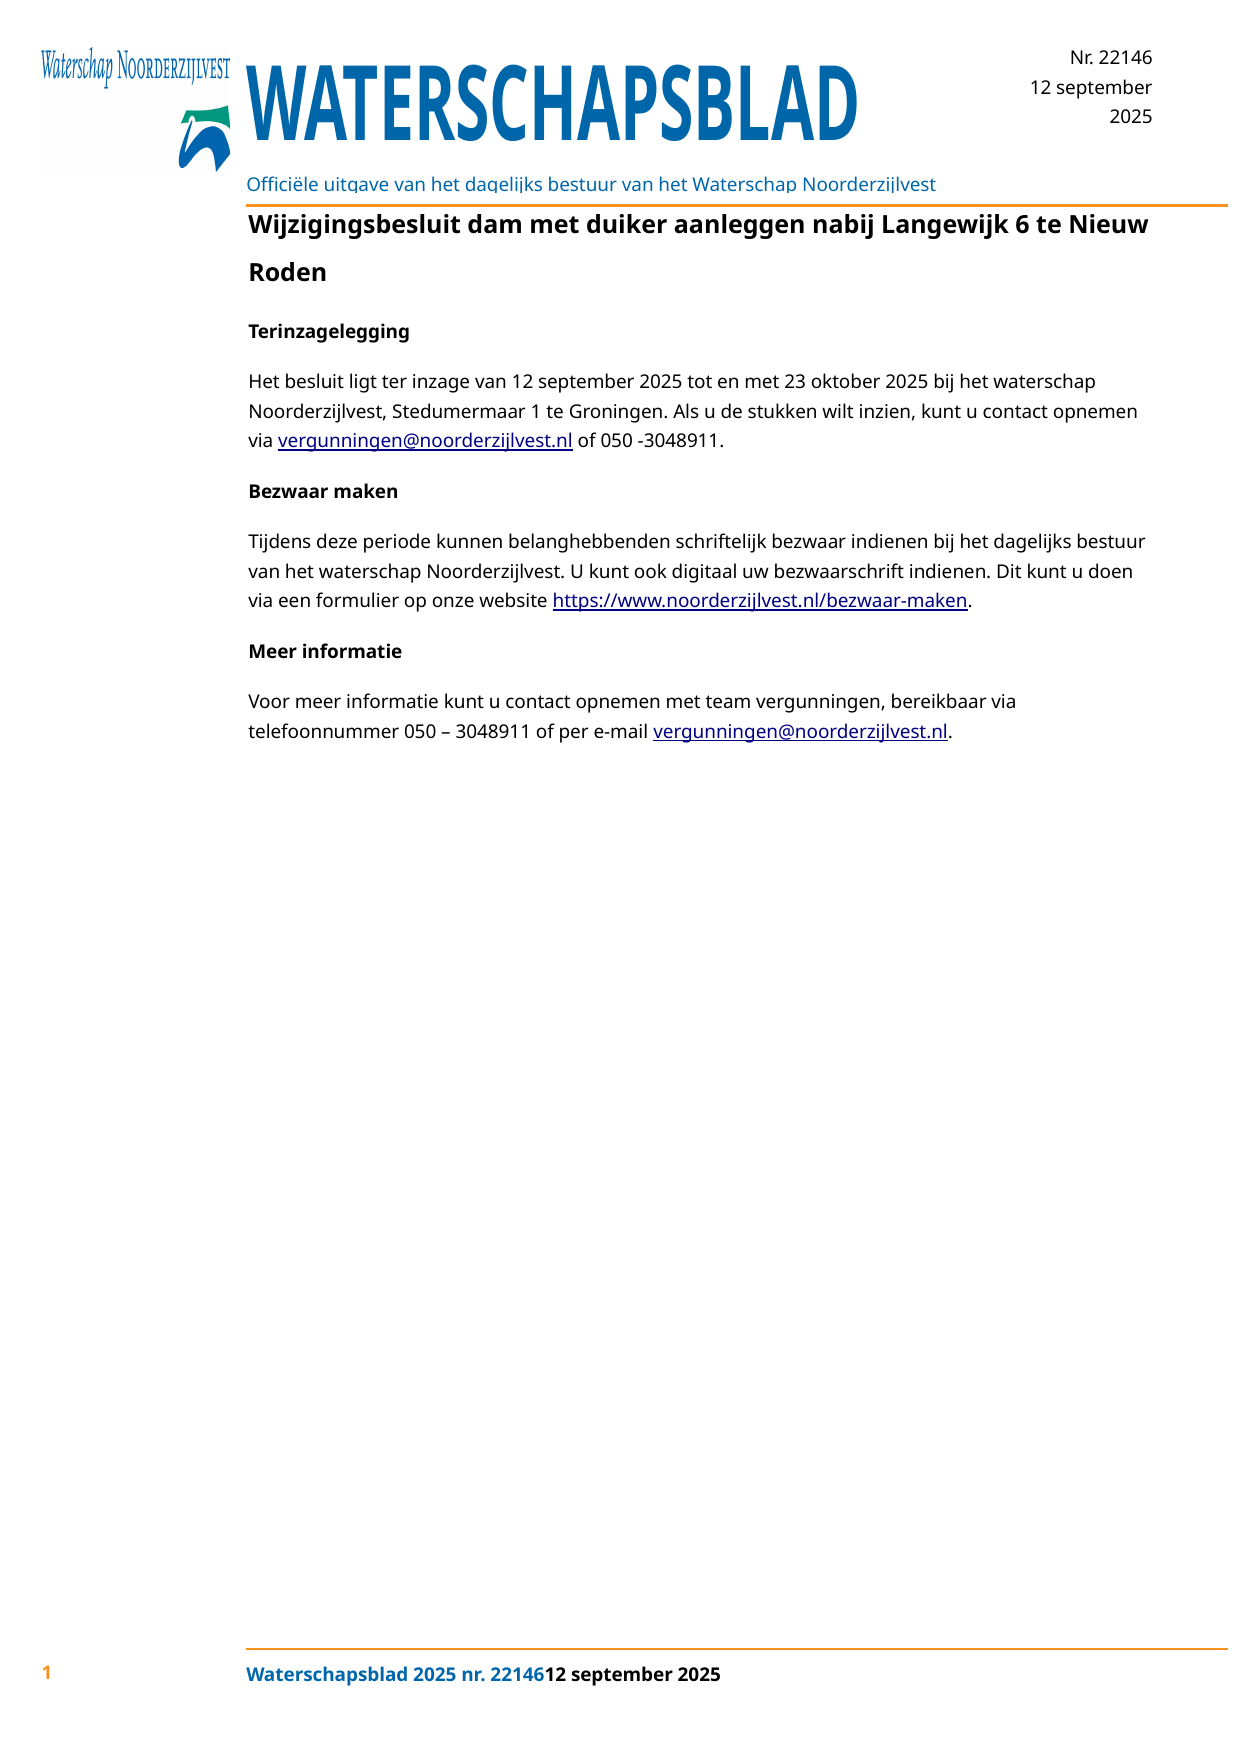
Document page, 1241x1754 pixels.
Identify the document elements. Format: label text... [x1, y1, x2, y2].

text Wijzigingsbesluit dam met duiker aanleggen nabij Langewijk 6 te Nieuw Roden [248, 207, 1152, 288]
text Voor meer informatie kunt u contact opnemen met team vergunningen, bereikbaar via telefoonnummer 050 – 3048911 of per e-mail vergunningen@noorderzijlvest.nl. [248, 688, 1152, 744]
picture [41, 47, 231, 172]
text Meer informatie [248, 638, 1152, 664]
text Bezwaar maken [248, 478, 1152, 504]
text Tijdens deze periode kunnen belanghebbenden schriftelijk bezwaar indienen bij het dagelijks bestuur van het waterschap Noorderzijlvest. U kunt ook digitaal uw bezwaarschrift indienen. Dit kunt u doen via een formulier op onze website https://www.noorderzijlvest.nl/bezwaar-maken. [248, 528, 1152, 613]
text Het besluit ligt ter inzage van 12 september 2025 tot en met 23 oktober 2025 bij het waterschap Noorderzijlvest, Stedumermaar 1 te Groningen. Als u de stukken wilt inzien, kunt u contact opnemen via vergunningen@noorderzijlvest.nl of 050 -3048911. [248, 368, 1152, 453]
text Terinzagelegging [248, 318, 1152, 344]
